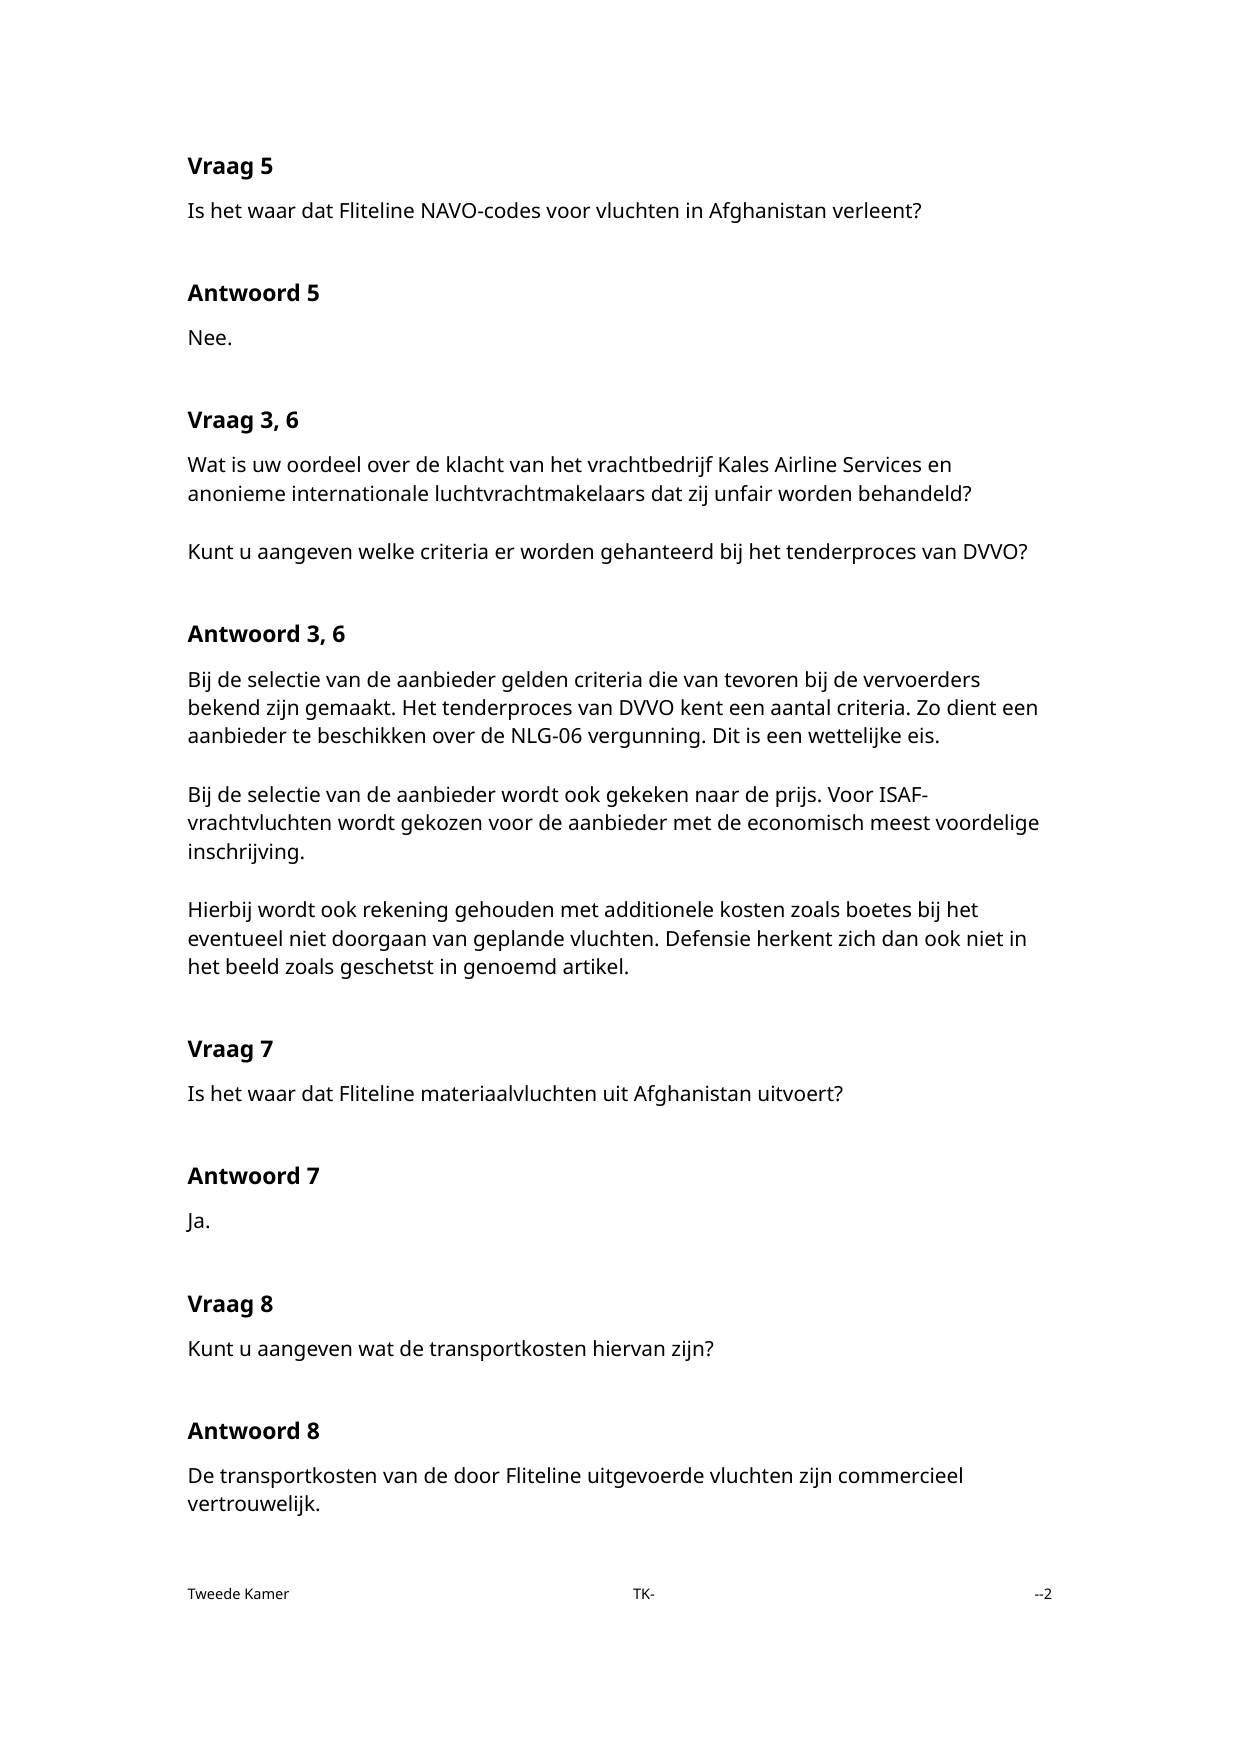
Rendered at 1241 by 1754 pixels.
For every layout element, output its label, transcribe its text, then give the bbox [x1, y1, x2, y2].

subtitle Antwoord 5 [187, 277, 1053, 308]
text Bij de selectie van de aanbieder wordt ook gekeken naar de prijs. Voor ISAF-vrachtvluchten wordt gekozen voor de aanbieder met de economisch meest voordelige inschrijving. [187, 780, 1053, 865]
text Is het waar dat Fliteline materiaalvluchten uit Afghanistan uitvoert? [187, 1079, 1053, 1108]
subtitle Vraag 3, 6 [187, 404, 1053, 436]
text Is het waar dat Fliteline NAVO-codes voor vluchten in Afghanistan verleent? [187, 196, 1053, 225]
text Kunt u aangeven welke criteria er worden gehanteerd bij het tenderproces van DVVO? [187, 537, 1053, 566]
text Wat is uw oordeel over de klacht van het vrachtbedrijf Kales Airline Services en anonieme internationale luchtvrachtmakelaars dat zij unfair worden behandeld? [187, 451, 1053, 507]
text Ja. [187, 1207, 1053, 1235]
subtitle Antwoord 7 [187, 1160, 1053, 1192]
text Nee. [187, 323, 1053, 352]
subtitle Antwoord 3, 6 [187, 618, 1053, 650]
text Bij de selectie van de aanbieder gelden criteria die van tevoren bij de vervoerders bekend zijn gemaakt. Het tenderproces van DVVO kent een aantal criteria. Zo dient een aanbieder te beschikken over de NLG-06 vergunning. Dit is een wettelijke eis. [187, 665, 1053, 750]
subtitle Antwoord 8 [187, 1415, 1053, 1446]
text De transportkosten van de door Fliteline uitgevoerde vluchten zijn commercieel vertrouwelijk. [187, 1461, 1053, 1518]
text Kunt u aangeven wat de transportkosten hiervan zijn? [187, 1334, 1053, 1362]
subtitle Vraag 8 [187, 1287, 1053, 1319]
subtitle Vraag 7 [187, 1033, 1053, 1064]
text Hierbij wordt ook rekening gehouden met additionele kosten zoals boetes bij het eventueel niet doorgaan van geplande vluchten. Defensie herkent zich dan ook niet in het beeld zoals geschetst in genoemd artikel. [187, 895, 1053, 981]
subtitle Vraag 5 [187, 150, 1053, 181]
